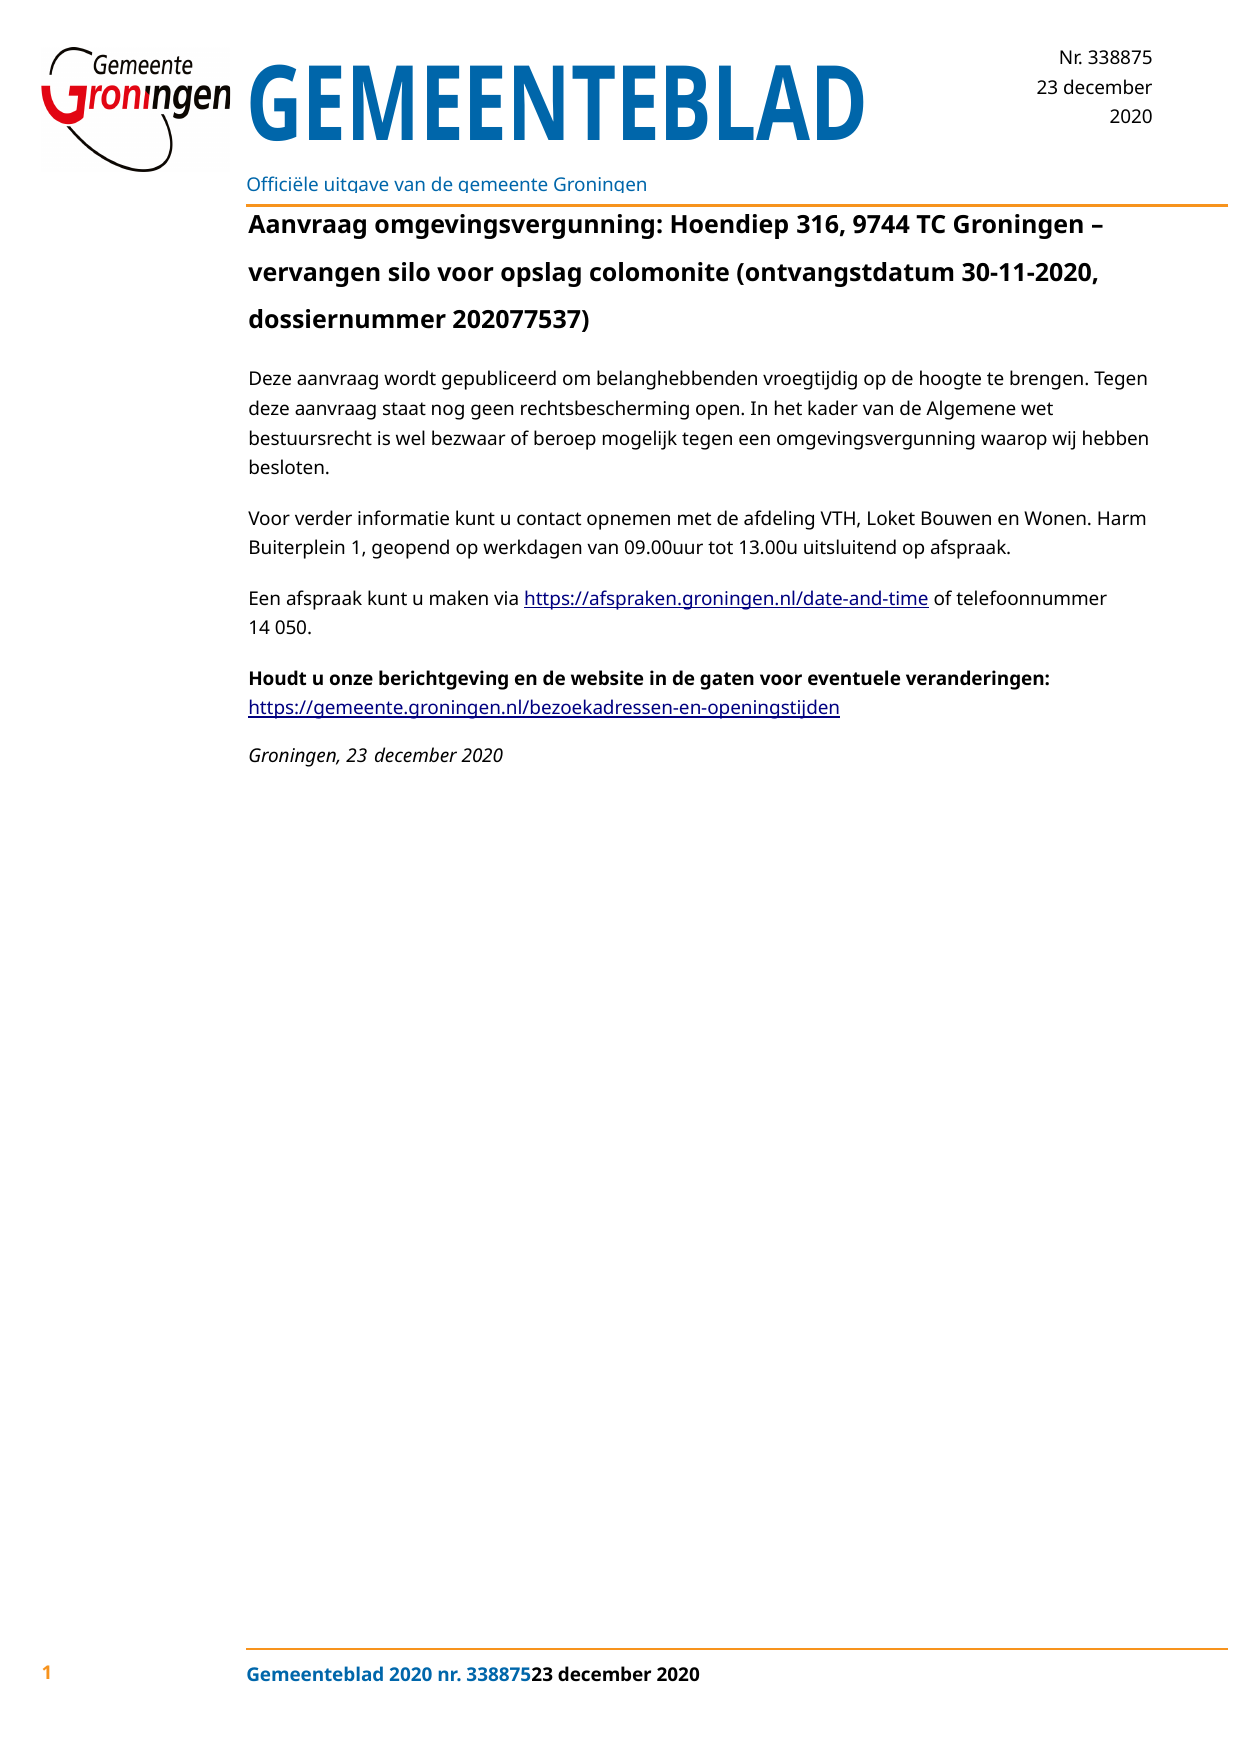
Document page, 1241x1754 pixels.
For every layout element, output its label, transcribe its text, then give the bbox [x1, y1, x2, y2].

text Aanvraag omgevingsvergunning: Hoendiep 316, 9744 TC Groningen – vervangen silo voor opslag colomonite (ontvangstdatum 30-11-2020, dossiernummer 202077537) [248, 207, 1152, 336]
picture [41, 47, 231, 172]
text Een afspraak kunt u maken via https://afspraken.groningen.nl/date-and-time of telefoonnummer 14 050. [248, 585, 1152, 640]
text Groningen, 23 december 2020 [248, 742, 1152, 768]
text Deze aanvraag wordt gepubliceerd om belanghebbenden vroegtijdig op de hoogte te brengen. Tegen deze aanvraag staat nog geen rechtsbescherming open. In het kader van de Algemene wet bestuursrecht is wel bezwaar of beroep mogelijk tegen een omgevingsvergunning waarop wij hebben besloten. [248, 366, 1152, 480]
text Voor verder informatie kunt u contact opnemen met de afdeling VTH, Loket Bouwen en Wonen. Harm Buiterplein 1, geopend op werkdagen van 09.00uur tot 13.00u uitsluitend op afspraak. [248, 505, 1152, 560]
text Houdt u onze berichtgeving en de website in de gaten voor eventuele veranderingen: https://gemeente.groningen.nl/bezoekadressen-en-openingstijden [248, 665, 1152, 720]
